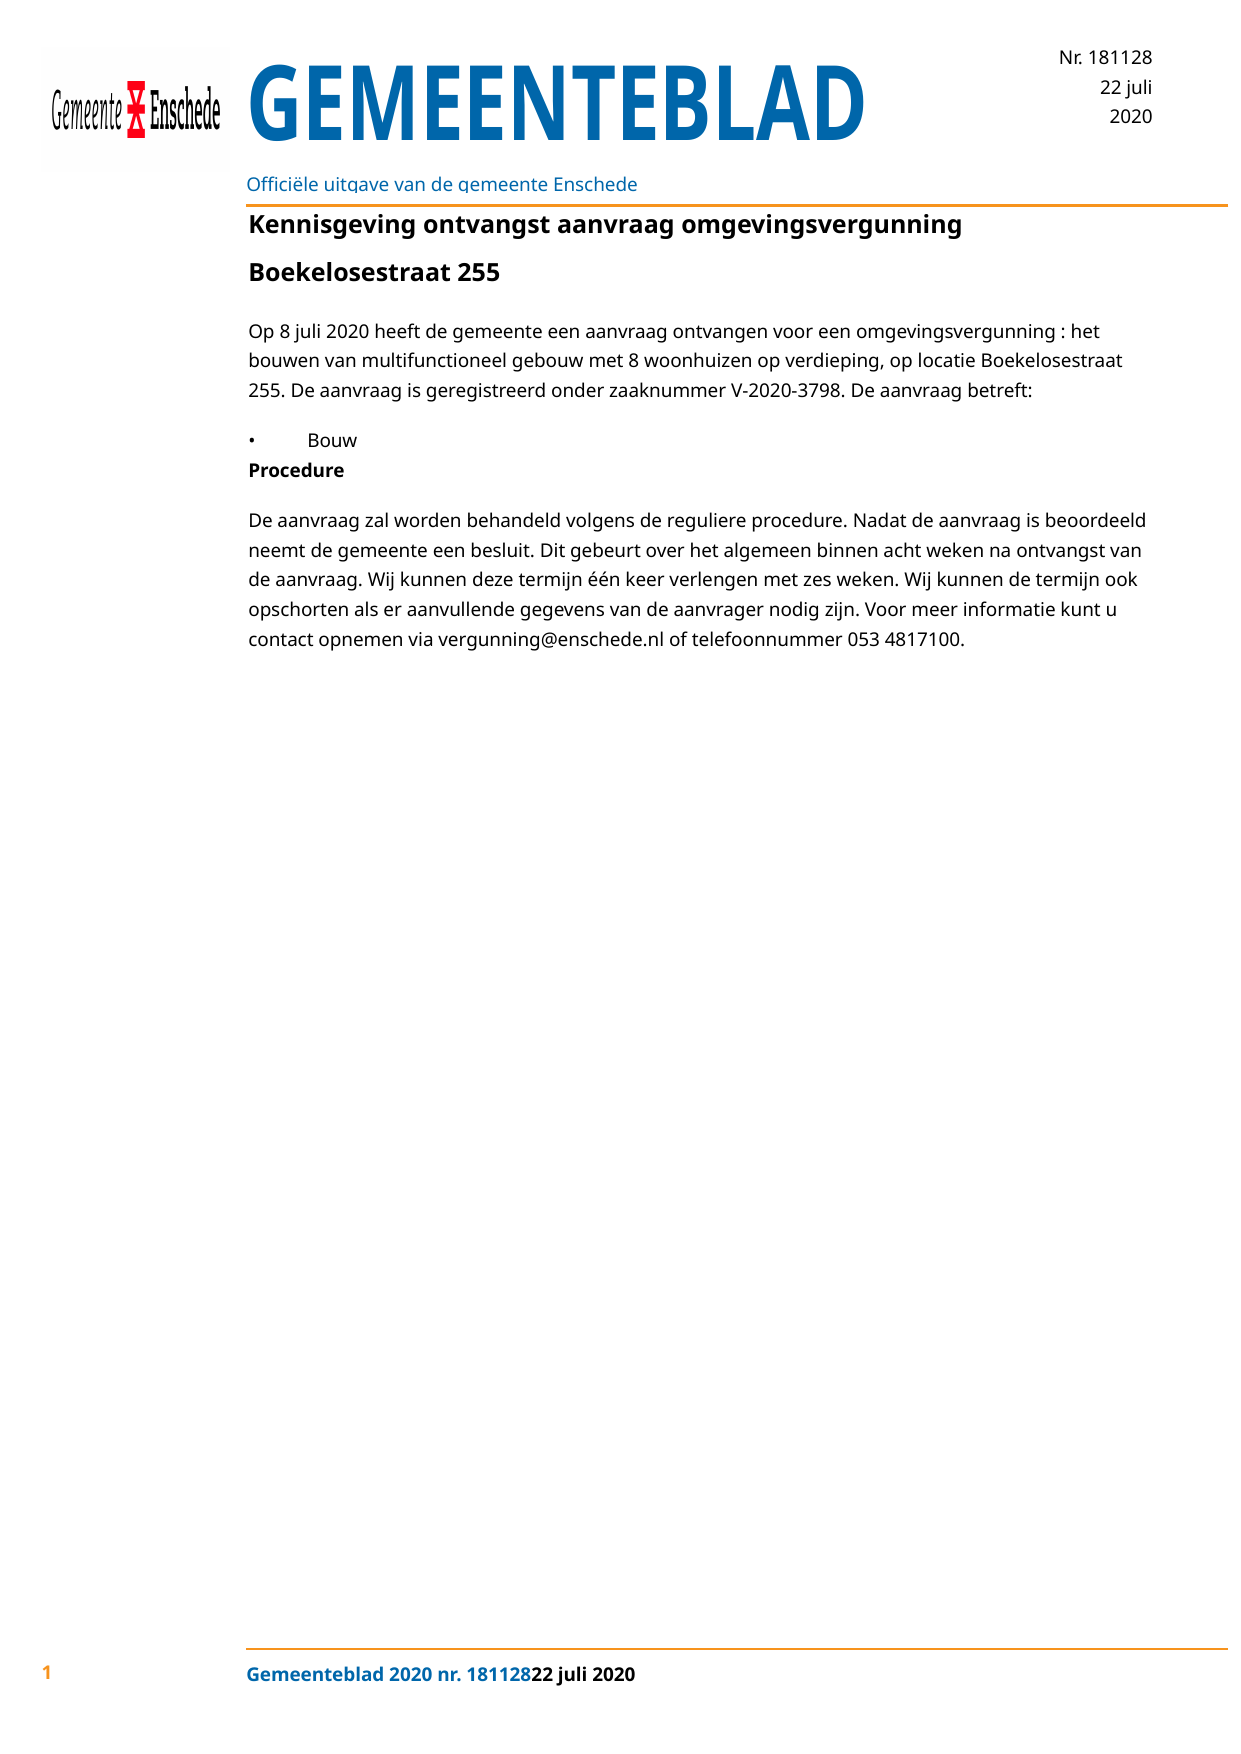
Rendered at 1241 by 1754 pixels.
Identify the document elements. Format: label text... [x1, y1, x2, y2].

list Bouw [248, 427, 1152, 453]
text Procedure [248, 457, 1152, 483]
text Op 8 juli 2020 heeft de gemeente een aanvraag ontvangen voor een omgevingsvergunning : het bouwen van multifunctioneel gebouw met 8 woonhuizen op verdieping, op locatie Boekelosestraat 255. De aanvraag is geregistreerd onder zaaknummer V-2020-3798. De aanvraag betreft: [248, 318, 1152, 403]
text De aanvraag zal worden behandeld volgens de reguliere procedure. Nadat de aanvraag is beoordeeld neemt de gemeente een besluit. Dit gebeurt over het algemeen binnen acht weken na ontvangst van de aanvraag. Wij kunnen deze termijn één keer verlengen met zes weken. Wij kunnen de termijn ook opschorten als er aanvullende gegevens van de aanvrager nodig zijn. Voor meer informatie kunt u contact opnemen via vergunning@enschede.nl of telefoonnummer 053 4817100. [248, 507, 1152, 652]
picture [41, 47, 231, 172]
text Kennisgeving ontvangst aanvraag omgevingsvergunning Boekelosestraat 255 [248, 207, 1152, 288]
